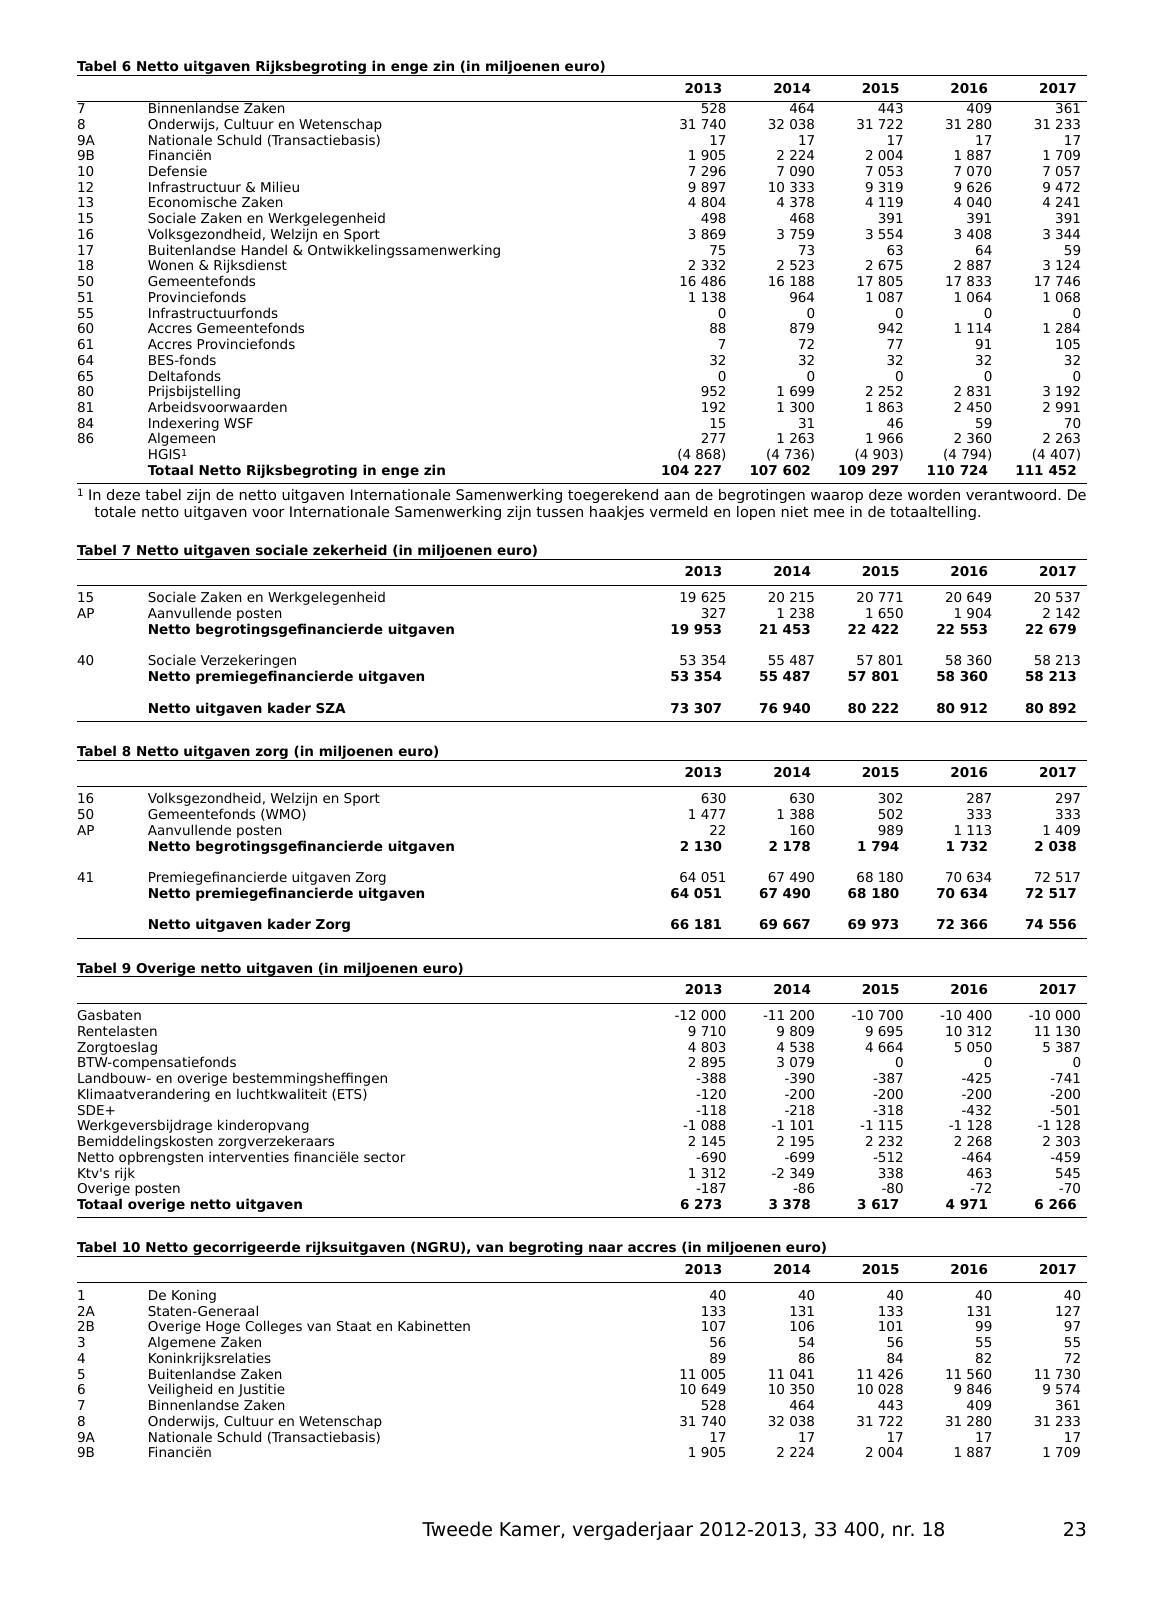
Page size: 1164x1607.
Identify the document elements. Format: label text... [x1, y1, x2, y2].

table_cell 1 068 [998, 290, 1087, 305]
table_cell 12 [77, 180, 142, 195]
table_cell Gemeentefonds [142, 274, 644, 290]
table_cell 73 [732, 243, 821, 258]
table_cell 7 070 [909, 164, 998, 179]
table_cell 20 537 [998, 586, 1087, 606]
table_cell 443 [821, 1398, 909, 1414]
table_cell 1 138 [644, 290, 732, 305]
table_cell 2 895 [644, 1055, 732, 1071]
table_cell -699 [732, 1150, 821, 1165]
table_cell 409 [909, 102, 998, 117]
table_cell [644, 901, 732, 917]
table_cell 97 [998, 1319, 1087, 1335]
table_cell Netto premiegefinancierde uitgaven [142, 886, 644, 901]
table_cell 107 [644, 1319, 732, 1335]
table_cell [77, 638, 142, 653]
table_cell -432 [909, 1103, 998, 1118]
table_cell 15 [77, 586, 142, 606]
table_cell 72 366 [909, 917, 998, 938]
table_cell 333 [909, 807, 998, 823]
table_cell 2016 [909, 761, 998, 786]
table_cell 53 354 [644, 669, 732, 685]
table_cell 2017 [998, 76, 1087, 101]
table_cell 391 [821, 211, 909, 227]
table_cell 41 [77, 870, 142, 886]
table_cell 32 [644, 353, 732, 368]
table_cell Volksgezondheid, Welzijn en Sport [142, 787, 644, 807]
table_cell 17 [998, 1429, 1087, 1445]
table_cell 2014 [732, 761, 821, 786]
table_cell 17 [732, 1429, 821, 1445]
table_cell 1 [77, 1283, 142, 1303]
table_cell [142, 901, 644, 917]
table_cell 80 892 [998, 700, 1087, 721]
table_cell 4 804 [644, 195, 732, 211]
table_cell 55 487 [732, 653, 821, 669]
table_cell 2015 [821, 977, 909, 1002]
table_cell 3 759 [732, 227, 821, 242]
table_cell 1 263 [732, 431, 821, 447]
table_cell 463 [909, 1165, 998, 1181]
table_cell -464 [909, 1150, 998, 1165]
table_cell Netto begrotingsgefinancierde uitgaven [142, 622, 644, 637]
table_cell 2B [77, 1319, 142, 1335]
table_cell 10 [77, 164, 142, 179]
table_cell Sociale Zaken en Werkgelegenheid [142, 211, 644, 227]
table_cell 80 222 [821, 700, 909, 721]
table_cell [77, 447, 142, 463]
table_cell 10 028 [821, 1382, 909, 1398]
table_cell [998, 638, 1087, 653]
table_cell Gasbaten [77, 1004, 644, 1024]
table_cell 31 740 [644, 1414, 732, 1429]
table_cell 72 [998, 1351, 1087, 1366]
table_cell 40 [77, 653, 142, 669]
table_cell 80 [77, 384, 142, 400]
table_cell [732, 901, 821, 917]
table_cell Wonen & Rijksdienst [142, 258, 644, 274]
table_cell 64 051 [644, 886, 732, 901]
table_cell Aanvullende posten [142, 606, 644, 622]
table_cell 76 940 [732, 700, 821, 721]
table_cell Koninkrijksrelaties [142, 1351, 644, 1366]
table_cell [644, 854, 732, 870]
table_cell 54 [732, 1335, 821, 1351]
table_cell [142, 560, 644, 584]
table_cell [77, 700, 142, 721]
table_cell 5 050 [909, 1040, 998, 1055]
table_cell 879 [732, 321, 821, 337]
table_cell 4 538 [732, 1040, 821, 1055]
table_cell 2 142 [998, 606, 1087, 622]
table_cell [77, 854, 142, 870]
table_cell 59 [998, 243, 1087, 258]
table_cell Zorgtoeslag [77, 1040, 644, 1055]
table_cell 51 [77, 290, 142, 305]
table_cell [821, 685, 909, 700]
table_cell 40 [732, 1283, 821, 1303]
table_cell 22 679 [998, 622, 1087, 637]
table_cell 107 602 [732, 463, 821, 483]
table_cell 17 746 [998, 274, 1087, 290]
table_cell 50 [77, 274, 142, 290]
table_cell -387 [821, 1071, 909, 1087]
table_cell 192 [644, 400, 732, 416]
table_cell 22 [644, 823, 732, 838]
table_cell -11 200 [732, 1004, 821, 1024]
table_cell 2 263 [998, 431, 1087, 447]
table_cell 2 523 [732, 258, 821, 274]
table_cell [998, 901, 1087, 917]
table_cell [821, 901, 909, 917]
table_cell 9B [77, 148, 142, 164]
table_cell 3 869 [644, 227, 732, 242]
table_cell 338 [821, 1165, 909, 1181]
table_cell 0 [732, 368, 821, 384]
table_cell 9 626 [909, 180, 998, 195]
table_cell 105 [998, 337, 1087, 353]
table_cell -10 000 [998, 1004, 1087, 1024]
table_cell 3 378 [732, 1197, 821, 1217]
table_cell 69 667 [732, 917, 821, 938]
table_cell 1 863 [821, 400, 909, 416]
table_cell Economische Zaken [142, 195, 644, 211]
table_cell -390 [732, 1071, 821, 1087]
table_cell 2 004 [821, 148, 909, 164]
table_cell -187 [644, 1181, 732, 1197]
table_cell 70 634 [909, 870, 998, 886]
table_cell Ktv's rijk [77, 1165, 644, 1181]
table_cell 67 490 [732, 870, 821, 886]
table_cell [77, 622, 142, 637]
table_cell [77, 463, 142, 483]
table_cell [77, 917, 142, 938]
table_cell Staten-Generaal [142, 1304, 644, 1319]
table_cell 0 [998, 368, 1087, 384]
table_cell [732, 638, 821, 653]
table_cell 1 709 [998, 148, 1087, 164]
table_cell [142, 685, 644, 700]
table_cell -459 [998, 1150, 1087, 1165]
table_cell 2016 [909, 560, 998, 584]
table_cell Overige Hoge Colleges van Staat en Kabinetten [142, 1319, 644, 1335]
table_cell -200 [732, 1087, 821, 1102]
table_cell 0 [821, 305, 909, 321]
table_cell 2 195 [732, 1134, 821, 1150]
table_cell 31 722 [821, 117, 909, 132]
table_cell 2013 [644, 560, 732, 584]
table_cell -690 [644, 1150, 732, 1165]
table_cell 630 [644, 787, 732, 807]
table_cell Infrastructuurfonds [142, 305, 644, 321]
table_cell Buitenlandse Handel & Ontwikkelingssamenwerking [142, 243, 644, 258]
table_cell 7 090 [732, 164, 821, 179]
table_cell 443 [821, 102, 909, 117]
table_cell 2 332 [644, 258, 732, 274]
table_cell Aanvullende posten [142, 823, 644, 838]
table_cell 2013 [644, 76, 732, 101]
table_cell -1 128 [998, 1118, 1087, 1134]
table_cell -501 [998, 1103, 1087, 1118]
table_cell -425 [909, 1071, 998, 1087]
table_cell 2 232 [821, 1134, 909, 1150]
table_cell 7 [77, 102, 142, 117]
table_cell 73 307 [644, 700, 732, 721]
table_cell Netto uitgaven kader SZA [142, 700, 644, 721]
table_cell 17 [909, 1429, 998, 1445]
table_cell 4 [77, 1351, 142, 1366]
table_cell 82 [909, 1351, 998, 1366]
table_cell 11 426 [821, 1366, 909, 1382]
table_cell [77, 685, 142, 700]
table_cell 989 [821, 823, 909, 838]
table_cell 66 181 [644, 917, 732, 938]
table_cell 964 [732, 290, 821, 305]
table_cell 57 801 [821, 669, 909, 685]
table_cell 2 224 [732, 148, 821, 164]
table_cell 2016 [909, 1257, 998, 1282]
table_cell 20 649 [909, 586, 998, 606]
table_cell 8 [77, 1414, 142, 1429]
table_cell 464 [732, 1398, 821, 1414]
table_cell 545 [998, 1165, 1087, 1181]
table_cell 32 [998, 353, 1087, 368]
table_cell (4 868) [644, 447, 732, 463]
table_cell 0 [998, 1055, 1087, 1071]
table_cell 2017 [998, 977, 1087, 1002]
table_cell [77, 839, 142, 854]
table_cell 6 266 [998, 1197, 1087, 1217]
table_cell Indexering WSF [142, 416, 644, 431]
table_cell Arbeidsvoorwaarden [142, 400, 644, 416]
table_cell 0 [644, 368, 732, 384]
table_cell 127 [998, 1304, 1087, 1319]
table_cell 31 233 [998, 117, 1087, 132]
table_cell [77, 560, 142, 584]
table_cell 69 973 [821, 917, 909, 938]
table_cell 16 486 [644, 274, 732, 290]
table_cell -512 [821, 1150, 909, 1165]
table_cell Sociale Zaken en Werkgelegenheid [142, 586, 644, 606]
table_cell [821, 638, 909, 653]
table_cell Volksgezondheid, Welzijn en Sport [142, 227, 644, 242]
table_cell 4 803 [644, 1040, 732, 1055]
table_cell Defensie [142, 164, 644, 179]
table_cell 40 [821, 1283, 909, 1303]
table_cell [77, 76, 142, 101]
table_cell 4 664 [821, 1040, 909, 1055]
table_cell 55 487 [732, 669, 821, 685]
table_cell 2 675 [821, 258, 909, 274]
table_cell Totaal overige netto uitgaven [77, 1197, 644, 1217]
table_cell -86 [732, 1181, 821, 1197]
table_cell 2 178 [732, 839, 821, 854]
table_cell AP [77, 823, 142, 838]
table_cell -200 [821, 1087, 909, 1102]
table_cell 2017 [998, 1257, 1087, 1282]
table_cell Rentelasten [77, 1024, 644, 1039]
table_cell 20 771 [821, 586, 909, 606]
table_cell [732, 854, 821, 870]
table_cell 17 [821, 1429, 909, 1445]
table_cell Financiën [142, 1445, 644, 1461]
table_cell 1 966 [821, 431, 909, 447]
table_cell 17 833 [909, 274, 998, 290]
table_cell 2 303 [998, 1134, 1087, 1150]
table_cell 17 [77, 243, 142, 258]
table_cell 31 [732, 416, 821, 431]
table_cell 1 312 [644, 1165, 732, 1181]
table_cell 86 [77, 431, 142, 447]
table_cell Bemiddelingskosten zorgverzekeraars [77, 1134, 644, 1150]
table_cell Onderwijs, Cultuur en Wetenschap [142, 117, 644, 132]
table_cell 17 [644, 133, 732, 148]
table_cell 9A [77, 133, 142, 148]
table_cell [821, 854, 909, 870]
table_cell 7 053 [821, 164, 909, 179]
table_cell -120 [644, 1087, 732, 1102]
table_cell Accres Gemeentefonds [142, 321, 644, 337]
table_cell 1 709 [998, 1445, 1087, 1461]
table_cell Algemene Zaken [142, 1335, 644, 1351]
table_cell 15 [77, 211, 142, 227]
table_cell [909, 685, 998, 700]
table_cell 80 912 [909, 700, 998, 721]
table_cell 391 [909, 211, 998, 227]
table_cell 2017 [998, 761, 1087, 786]
table_cell 2013 [644, 1257, 732, 1282]
table_cell [77, 669, 142, 685]
table_cell 84 [77, 416, 142, 431]
table_cell 2 831 [909, 384, 998, 400]
table_cell [77, 761, 142, 786]
table_cell 2014 [732, 560, 821, 584]
table_cell 333 [998, 807, 1087, 823]
table_cell Binnenlandse Zaken [142, 102, 644, 117]
table_cell (4 794) [909, 447, 998, 463]
table_cell 942 [821, 321, 909, 337]
table_cell 498 [644, 211, 732, 227]
table_cell 17 [821, 133, 909, 148]
table_cell 4 241 [998, 195, 1087, 211]
table_cell 31 280 [909, 117, 998, 132]
table_cell -200 [909, 1087, 998, 1102]
table_cell 2014 [732, 76, 821, 101]
table_cell Infrastructuur & Milieu [142, 180, 644, 195]
table_cell 32 [909, 353, 998, 368]
table_cell 464 [732, 102, 821, 117]
table_cell 4 040 [909, 195, 998, 211]
table_cell 101 [821, 1319, 909, 1335]
table_cell 2 224 [732, 1445, 821, 1461]
table_cell 327 [644, 606, 732, 622]
table_cell Provinciefonds [142, 290, 644, 305]
table_cell 133 [821, 1304, 909, 1319]
table_cell 9 897 [644, 180, 732, 195]
table_header Tabel 10 Netto gecorrigeerde rijksuitgaven (NGRU), van begroting naar accres (in miljoenen euro) [77, 1240, 1087, 1256]
table_cell 9 710 [644, 1024, 732, 1039]
table_cell 67 490 [732, 886, 821, 901]
table_cell 72 517 [998, 886, 1087, 901]
table_cell Gemeentefonds (WMO) [142, 807, 644, 823]
table_cell 58 360 [909, 653, 998, 669]
table_cell -2 349 [732, 1165, 821, 1181]
table_cell 77 [821, 337, 909, 353]
table_cell 297 [998, 787, 1087, 807]
table_cell 2 360 [909, 431, 998, 447]
table_cell 9 472 [998, 180, 1087, 195]
table_cell [732, 685, 821, 700]
table_cell [909, 638, 998, 653]
table_cell 20 215 [732, 586, 821, 606]
table_cell -10 700 [821, 1004, 909, 1024]
table_cell -200 [998, 1087, 1087, 1102]
table_cell 16 188 [732, 274, 821, 290]
table_cell 3 [77, 1335, 142, 1351]
table_cell 104 227 [644, 463, 732, 483]
table_cell 277 [644, 431, 732, 447]
table_cell 72 [732, 337, 821, 353]
table_cell 11 130 [998, 1024, 1087, 1039]
table_cell 11 560 [909, 1366, 998, 1382]
table_cell 3 079 [732, 1055, 821, 1071]
table_cell 11 041 [732, 1366, 821, 1382]
table_cell 61 [77, 337, 142, 353]
table_cell Nationale Schuld (Transactiebasis) [142, 133, 644, 148]
table_cell 22 422 [821, 622, 909, 637]
table_cell 1 887 [909, 148, 998, 164]
table_cell 1 904 [909, 606, 998, 622]
table_cell 17 [909, 133, 998, 148]
table_cell 2013 [644, 761, 732, 786]
table_cell [644, 685, 732, 700]
table_cell 70 [998, 416, 1087, 431]
table_cell -1 115 [821, 1118, 909, 1134]
table_cell 56 [821, 1335, 909, 1351]
table_cell Nationale Schuld (Transactiebasis) [142, 1429, 644, 1445]
table_cell -80 [821, 1181, 909, 1197]
table_cell 2 145 [644, 1134, 732, 1150]
table_cell [142, 761, 644, 786]
table_cell Netto premiegefinancierde uitgaven [142, 669, 644, 685]
table_cell [77, 1257, 142, 1282]
table_cell 64 [77, 353, 142, 368]
table_cell 3 408 [909, 227, 998, 242]
table_cell 13 [77, 195, 142, 211]
table_cell 2016 [909, 76, 998, 101]
table_cell 40 [998, 1283, 1087, 1303]
table_cell Premiegefinancierde uitgaven Zorg [142, 870, 644, 886]
table_cell (4 407) [998, 447, 1087, 463]
table_cell Buitenlandse Zaken [142, 1366, 644, 1382]
table_cell [909, 901, 998, 917]
table_cell [142, 638, 644, 653]
table_cell 0 [644, 305, 732, 321]
table_header Tabel 6 Netto uitgaven Rijksbegroting in enge zin (in miljoenen euro) [77, 59, 1087, 75]
table_cell 133 [644, 1304, 732, 1319]
table_cell 9B [77, 1445, 142, 1461]
table_cell 502 [821, 807, 909, 823]
table_cell 1 905 [644, 1445, 732, 1461]
table_cell 1 650 [821, 606, 909, 622]
table_cell 468 [732, 211, 821, 227]
table_cell 31 280 [909, 1414, 998, 1429]
table_cell 106 [732, 1319, 821, 1335]
table_cell 0 [909, 305, 998, 321]
table_cell 361 [998, 102, 1087, 117]
table_header Tabel 9 Overige netto uitgaven (in miljoenen euro) [77, 961, 1087, 976]
table_cell [142, 76, 644, 101]
table_cell 58 360 [909, 669, 998, 685]
table_cell 2017 [998, 560, 1087, 584]
table_cell -1 101 [732, 1118, 821, 1134]
table_cell 17 805 [821, 274, 909, 290]
table_cell 72 517 [998, 870, 1087, 886]
table_cell AP [77, 606, 142, 622]
table_cell 1 In deze tabel zijn de netto uitgaven Internationale Samenwerking toegerekend aan de begrotingen waarop deze worden verantwoord. De totale netto uitgaven voor Internationale Samenwerking zijn tussen haakjes vermeld en lopen niet mee in de totaaltelling. [77, 484, 1087, 521]
table_cell Werkgeversbijdrage kinderopvang [77, 1118, 644, 1134]
table_cell -388 [644, 1071, 732, 1087]
table_cell De Koning [142, 1283, 644, 1303]
table_cell Netto opbrengsten interventies financiële sector [77, 1150, 644, 1165]
table_cell 1 113 [909, 823, 998, 838]
table_cell 59 [909, 416, 998, 431]
table_cell 16 [77, 227, 142, 242]
table_cell 160 [732, 823, 821, 838]
table_cell 2 130 [644, 839, 732, 854]
table_cell 10 312 [909, 1024, 998, 1039]
table_cell 10 649 [644, 1382, 732, 1398]
table_cell 131 [732, 1304, 821, 1319]
table_cell [998, 685, 1087, 700]
table_cell 58 213 [998, 669, 1087, 685]
table_cell [142, 854, 644, 870]
table_cell 1 699 [732, 384, 821, 400]
table_cell 9A [77, 1429, 142, 1445]
table_cell 88 [644, 321, 732, 337]
table_cell 1 284 [998, 321, 1087, 337]
table_cell Sociale Verzekeringen [142, 653, 644, 669]
table_cell 9 574 [998, 1382, 1087, 1398]
table_cell 55 [909, 1335, 998, 1351]
table_cell 1 064 [909, 290, 998, 305]
table_cell 17 [644, 1429, 732, 1445]
table_cell 3 554 [821, 227, 909, 242]
table_header Tabel 7 Netto uitgaven sociale zekerheid (in miljoenen euro) [77, 543, 1087, 558]
table_cell 2 887 [909, 258, 998, 274]
table_cell 2 450 [909, 400, 998, 416]
table_cell 5 [77, 1366, 142, 1382]
table_cell 56 [644, 1335, 732, 1351]
table_cell 16 [77, 787, 142, 807]
table_cell 60 [77, 321, 142, 337]
table_cell 65 [77, 368, 142, 384]
table_cell 21 453 [732, 622, 821, 637]
table_cell 15 [644, 416, 732, 431]
table_cell 18 [77, 258, 142, 274]
table_cell 68 180 [821, 886, 909, 901]
table_cell 32 [821, 353, 909, 368]
table_cell 84 [821, 1351, 909, 1366]
table_cell 40 [644, 1283, 732, 1303]
table_cell 9 319 [821, 180, 909, 195]
table_cell 11 730 [998, 1366, 1087, 1382]
table_cell BES-fonds [142, 353, 644, 368]
table_cell 3 344 [998, 227, 1087, 242]
table_cell [998, 854, 1087, 870]
table_cell 57 801 [821, 653, 909, 669]
table_cell Landbouw- en overige bestemmingsheffingen [77, 1071, 644, 1087]
table_cell -318 [821, 1103, 909, 1118]
table_cell 391 [998, 211, 1087, 227]
table_cell 4 119 [821, 195, 909, 211]
table_cell -1 128 [909, 1118, 998, 1134]
table_cell -70 [998, 1181, 1087, 1197]
table_cell -118 [644, 1103, 732, 1118]
table_cell 3 124 [998, 258, 1087, 274]
table_cell 31 722 [821, 1414, 909, 1429]
table_cell 630 [732, 787, 821, 807]
table_cell (4 903) [821, 447, 909, 463]
table_cell Binnenlandse Zaken [142, 1398, 644, 1414]
table_cell 75 [644, 243, 732, 258]
table_cell 64 051 [644, 870, 732, 886]
table_cell 1 409 [998, 823, 1087, 838]
table_cell 1 114 [909, 321, 998, 337]
table_cell 0 [909, 1055, 998, 1071]
table_cell 110 724 [909, 463, 998, 483]
table_cell 361 [998, 1398, 1087, 1414]
table_cell 109 297 [821, 463, 909, 483]
table_cell 2015 [821, 560, 909, 584]
table_cell SDE+ [77, 1103, 644, 1118]
table_cell Overige posten [77, 1181, 644, 1197]
table_cell 0 [909, 368, 998, 384]
table_cell Totaal Netto Rijksbegroting in enge zin [142, 463, 644, 483]
table_cell 409 [909, 1398, 998, 1414]
table_cell [77, 886, 142, 901]
table_cell 1 732 [909, 839, 998, 854]
table_cell 7 057 [998, 164, 1087, 179]
table_cell 22 553 [909, 622, 998, 637]
table_cell 2 004 [821, 1445, 909, 1461]
table_cell 10 333 [732, 180, 821, 195]
table_cell Algemeen [142, 431, 644, 447]
table_cell 1 477 [644, 807, 732, 823]
table_cell 6 [77, 1382, 142, 1398]
table_cell 1 300 [732, 400, 821, 416]
table_cell 0 [821, 1055, 909, 1071]
table_cell 1 887 [909, 1445, 998, 1461]
table_cell 2 252 [821, 384, 909, 400]
table_cell -12 000 [644, 1004, 732, 1024]
table_cell 55 [998, 1335, 1087, 1351]
table_cell 86 [732, 1351, 821, 1366]
table_cell Veiligheid en Justitie [142, 1382, 644, 1398]
table_cell [644, 638, 732, 653]
table_cell 2 991 [998, 400, 1087, 416]
table_cell 31 233 [998, 1414, 1087, 1429]
table_cell 1 905 [644, 148, 732, 164]
table_cell (4 736) [732, 447, 821, 463]
table_cell 0 [821, 368, 909, 384]
table_cell 952 [644, 384, 732, 400]
table_cell 1 388 [732, 807, 821, 823]
table_cell 1 087 [821, 290, 909, 305]
table_cell 70 634 [909, 886, 998, 901]
table_cell 63 [821, 243, 909, 258]
table_cell 89 [644, 1351, 732, 1366]
table_cell 10 350 [732, 1382, 821, 1398]
table_cell BTW-compensatiefonds [77, 1055, 644, 1071]
table_cell Netto begrotingsgefinancierde uitgaven [142, 839, 644, 854]
table_cell 31 740 [644, 117, 732, 132]
table_cell 19 625 [644, 586, 732, 606]
table_cell [142, 1257, 644, 1282]
table_cell 9 809 [732, 1024, 821, 1039]
table_cell 2 268 [909, 1134, 998, 1150]
table_cell 9 846 [909, 1382, 998, 1398]
table_cell 32 [732, 353, 821, 368]
table_cell -1 088 [644, 1118, 732, 1134]
table_cell 2016 [909, 977, 998, 1002]
table_cell [77, 901, 142, 917]
table_cell [909, 854, 998, 870]
table_cell 2015 [821, 76, 909, 101]
table_cell 3 192 [998, 384, 1087, 400]
table_cell 7 296 [644, 164, 732, 179]
table_cell -72 [909, 1181, 998, 1197]
table_cell 8 [77, 117, 142, 132]
table_cell 46 [821, 416, 909, 431]
table_cell 7 [77, 1398, 142, 1414]
table_cell Klimaatverandering en luchtkwaliteit (ETS) [77, 1087, 644, 1102]
table_cell 2015 [821, 1257, 909, 1282]
table_cell 2A [77, 1304, 142, 1319]
table_cell Financiën [142, 148, 644, 164]
table_cell 302 [821, 787, 909, 807]
table_cell Deltafonds [142, 368, 644, 384]
table_cell 1 794 [821, 839, 909, 854]
table_cell -741 [998, 1071, 1087, 1087]
table_cell 99 [909, 1319, 998, 1335]
table_header Tabel 8 Netto uitgaven zorg (in miljoenen euro) [77, 744, 1087, 759]
table_cell 9 695 [821, 1024, 909, 1039]
table_cell 74 556 [998, 917, 1087, 938]
table_cell -218 [732, 1103, 821, 1118]
table_cell 91 [909, 337, 998, 353]
table_cell Onderwijs, Cultuur en Wetenschap [142, 1414, 644, 1429]
table_cell 2015 [821, 761, 909, 786]
table_cell Prijsbijstelling [142, 384, 644, 400]
table_cell 1 238 [732, 606, 821, 622]
table_cell 4 971 [909, 1197, 998, 1217]
table_cell 53 354 [644, 653, 732, 669]
table_cell 68 180 [821, 870, 909, 886]
table_cell 2014 [732, 1257, 821, 1282]
table_cell 6 273 [644, 1197, 732, 1217]
table_cell Netto uitgaven kader Zorg [142, 917, 644, 938]
table_cell 17 [732, 133, 821, 148]
table_cell -10 400 [909, 1004, 998, 1024]
table_cell 131 [909, 1304, 998, 1319]
table_cell 287 [909, 787, 998, 807]
table_cell 0 [732, 305, 821, 321]
table_cell 64 [909, 243, 998, 258]
table_cell 11 005 [644, 1366, 732, 1382]
table_cell HGIS1 [142, 447, 644, 463]
table_cell 2014 [732, 977, 821, 1002]
table_cell 17 [998, 133, 1087, 148]
table_cell Accres Provinciefonds [142, 337, 644, 353]
table_cell 111 452 [998, 463, 1087, 483]
table_cell 19 953 [644, 622, 732, 637]
table_cell 528 [644, 1398, 732, 1414]
table_cell 528 [644, 102, 732, 117]
table_cell 58 213 [998, 653, 1087, 669]
table_cell 40 [909, 1283, 998, 1303]
table_cell 4 378 [732, 195, 821, 211]
table_cell 3 617 [821, 1197, 909, 1217]
table_cell 50 [77, 807, 142, 823]
table_cell 81 [77, 400, 142, 416]
table_cell 2 038 [998, 839, 1087, 854]
table_cell 32 038 [732, 117, 821, 132]
table_cell 2013 [644, 977, 732, 1002]
table_cell 55 [77, 305, 142, 321]
table_cell 7 [644, 337, 732, 353]
table_cell 0 [998, 305, 1087, 321]
table_cell [77, 977, 644, 1002]
table_cell 32 038 [732, 1414, 821, 1429]
table_cell 5 387 [998, 1040, 1087, 1055]
